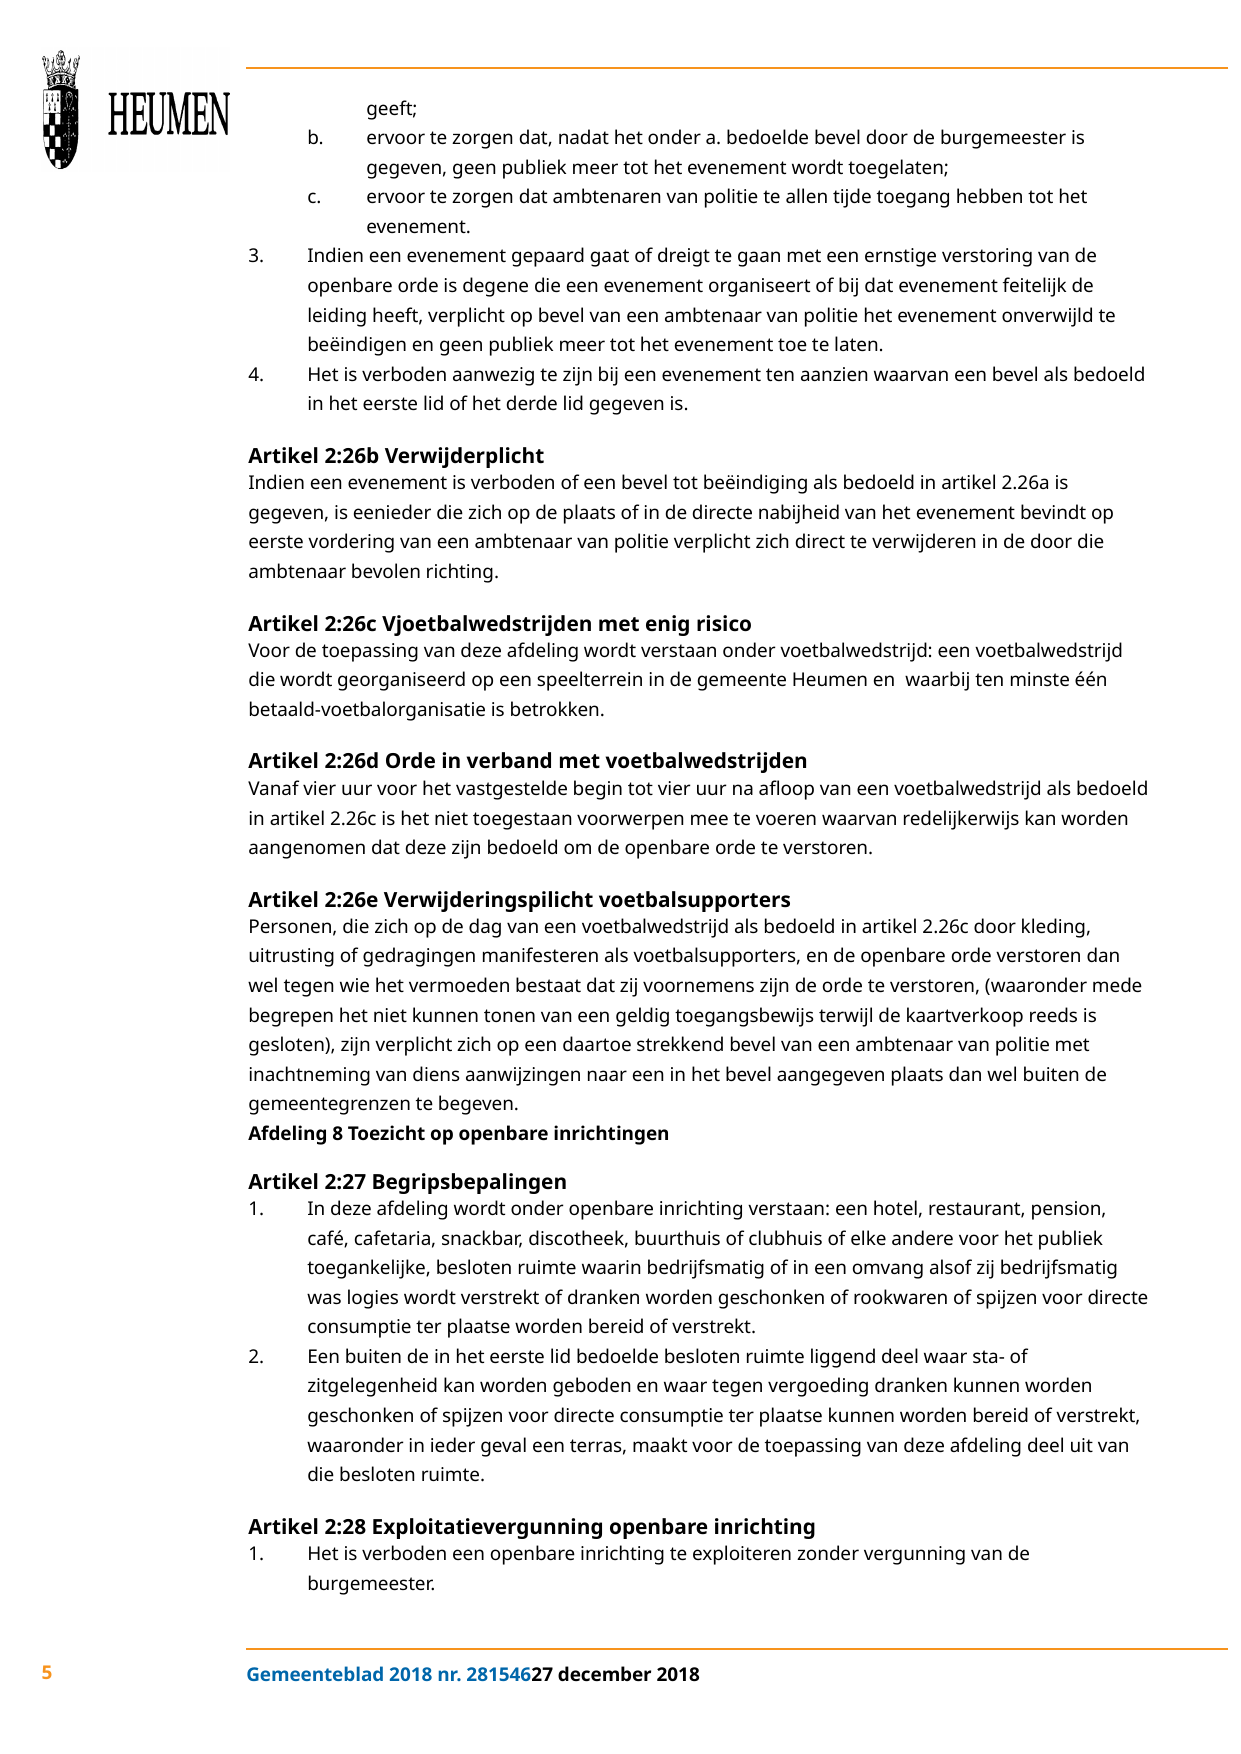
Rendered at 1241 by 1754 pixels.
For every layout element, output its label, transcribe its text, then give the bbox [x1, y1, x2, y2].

text Voor de toepassing van deze afdeling wordt verstaan onder voetbalwedstrijd: een voetbalwedstrijd die wordt georganiseerd op een speelterrein in de gemeente Heumen en waarbij ten minste één betaald-voetbalorganisatie is betrokken. [248, 637, 1152, 722]
text Artikel 2:26d Orde in verband met voetbalwedstrijden [248, 747, 1152, 775]
list Een buiten de in het eerste lid bedoelde besloten ruimte liggend deel waar sta- of zitgelegenheid kan worden geboden en waar tegen vergoeding dranken kunnen worden geschonken of spijzen voor directe consumptie ter plaatse kunnen worden bereid of verstrekt, waaronder in ieder geval een terras, maakt voor de toepassing van deze afdeling deel uit van die besloten ruimte. [248, 1343, 1152, 1487]
text Personen, die zich op de dag van een voetbalwedstrijd als bedoeld in artikel 2.26c door kleding, uitrusting of gedragingen manifesteren als voetbalsupporters, en de openbare orde verstoren dan wel tegen wie het vermoeden bestaat dat zij voornemens zijn de orde te verstoren, (waaronder mede begrepen het niet kunnen tonen van een geldig toegangsbewijs terwijl de kaartverkoop reeds is gesloten), zijn verplicht zich op een daartoe strekkend bevel van een ambtenaar van politie met inachtneming van diens aanwijzingen naar een in het bevel aangegeven plaats dan wel buiten de gemeentegrenzen te begeven. [248, 913, 1152, 1116]
text Vanaf vier uur voor het vastgestelde begin tot vier uur na afloop van een voetbalwedstrijd als bedoeld in artikel 2.26c is het niet toegestaan voorwerpen mee te voeren waarvan redelijkerwijs kan worden aangenomen dat deze zijn bedoeld om de openbare orde te verstoren. [248, 775, 1152, 860]
text Afdeling 8 Toezicht op openbare inrichtingen [248, 1120, 1152, 1146]
list Indien een evenement gepaard gaat of dreigt te gaan met een ernstige verstoring van de openbare orde is degene die een evenement organiseert of bij dat evenement feitelijk de leiding heeft, verplicht op bevel van een ambtenaar van politie het evenement onverwijld te beëindigen en geen publiek meer tot het evenement toe te laten. [248, 243, 1152, 357]
text Artikel 2:26c Vjoetbalwedstrijden met enig risico [248, 609, 1152, 637]
text Artikel 2:26e Verwijderingspilicht voetbalsupporters [248, 885, 1152, 913]
text Indien een evenement is verboden of een bevel tot beëindiging als bedoeld in artikel 2.26a is gegeven, is eenieder die zich op de plaats of in de directe nabijheid van het evenement bevindt op eerste vordering van een ambtenaar van politie verplicht zich direct te verwijderen in de door die ambtenaar bevolen richting. [248, 469, 1152, 584]
picture [41, 47, 231, 172]
text Artikel 2:28 Exploitatievergunning openbare inrichting [248, 1512, 1152, 1540]
list ervoor te zorgen dat, nadat het onder a. bedoelde bevel door de burgemeester is gegeven, geen publiek meer tot het evenement wordt toegelaten; [307, 124, 1152, 180]
text Artikel 2:27 Begripsbepalingen [248, 1167, 1152, 1195]
text Artikel 2:26b Verwijderplicht [248, 441, 1152, 469]
list In deze afdeling wordt onder openbare inrichting verstaan: een hotel, restaurant, pension, café, cafetaria, snackbar, discotheek, buurthuis of clubhuis of elke andere voor het publiek toegankelijke, besloten ruimte waarin bedrijfsmatig of in een omvang alsof zij bedrijfsmatig was logies wordt verstrekt of dranken worden geschonken of rookwaren of spijzen voor directe consumptie ter plaatse worden bereid of verstrekt. [248, 1195, 1152, 1339]
list ervoor te zorgen dat ambtenaren van politie te allen tijde toegang hebben tot het evenement. [307, 183, 1152, 239]
list geeft; [307, 95, 1152, 121]
list Het is verboden een openbare inrichting te exploiteren zonder vergunning van de burgemeester. [248, 1540, 1152, 1596]
list Het is verboden aanwezig te zijn bij een evenement ten aanzien waarvan een bevel als bedoeld in het eerste lid of het derde lid gegeven is. [248, 361, 1152, 416]
